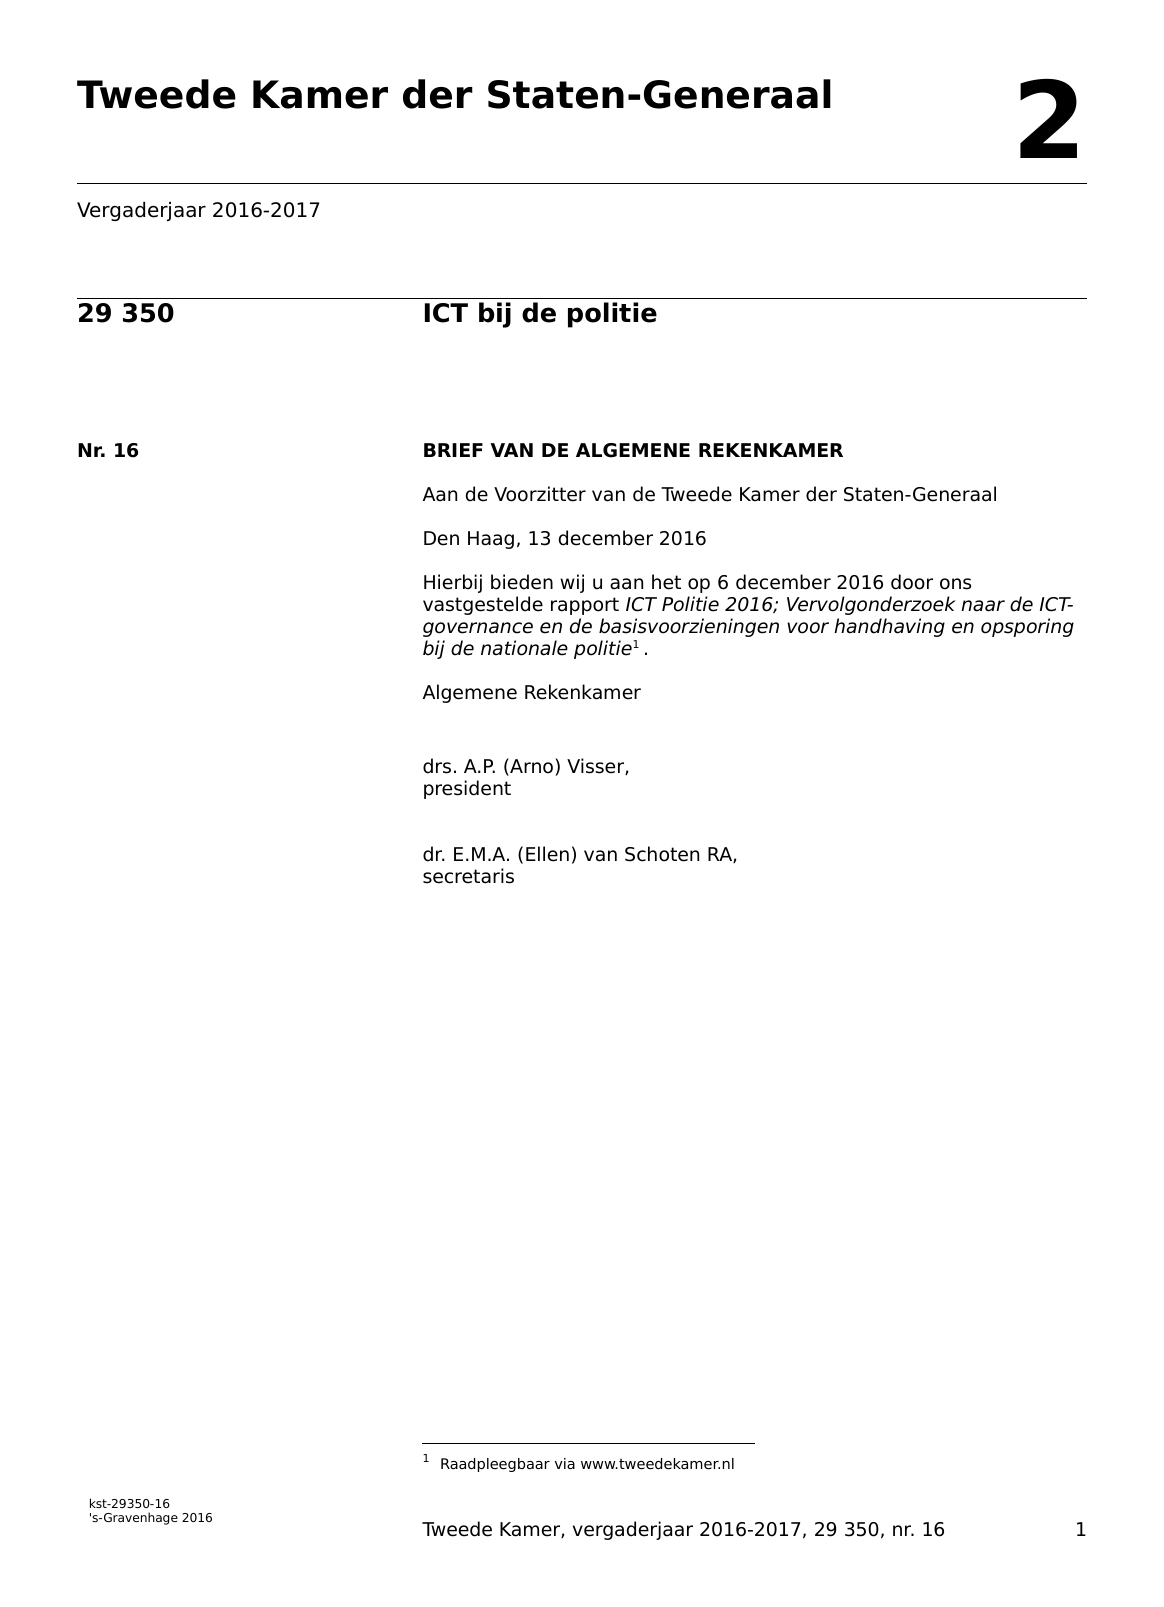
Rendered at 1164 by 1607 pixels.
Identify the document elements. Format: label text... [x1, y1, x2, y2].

text dr. E.M.A. (Ellen) van Schoten RA, secretaris [422, 822, 1087, 888]
table_header 2 [886, 59, 1087, 183]
table_cell Vergaderjaar 2016-2017 [77, 184, 1087, 298]
subtitle Nr. 16 BRIEF VAN DE ALGEMENE REKENKAMER [77, 440, 1087, 462]
text Den Haag, 13 december 2016 [422, 528, 1087, 550]
text Raadpleegbaar via www.tweedekamer.nl [422, 1452, 1087, 1474]
table_header Tweede Kamer der Staten-Generaal [77, 59, 886, 183]
text Algemene Rekenkamer [422, 682, 1087, 704]
text drs. A.P. (Arno) Visser, president [422, 734, 1087, 800]
text Hierbij bieden wij u aan het op 6 december 2016 door ons vastgestelde rapport ICT Politie 2016; Vervolgonderzoek naar de ICT-governance en de basisvoorzieningen voor handhaving en opsporing bij de nationale politie. [422, 572, 1087, 660]
text kst-29350-16 [88, 1497, 323, 1511]
text 's-Gravenhage 2016 [88, 1511, 323, 1525]
text Aan de Voorzitter van de Tweede Kamer der Staten-Generaal [422, 484, 1087, 506]
subtitle 29 350 ICT bij de politie [77, 299, 1087, 329]
